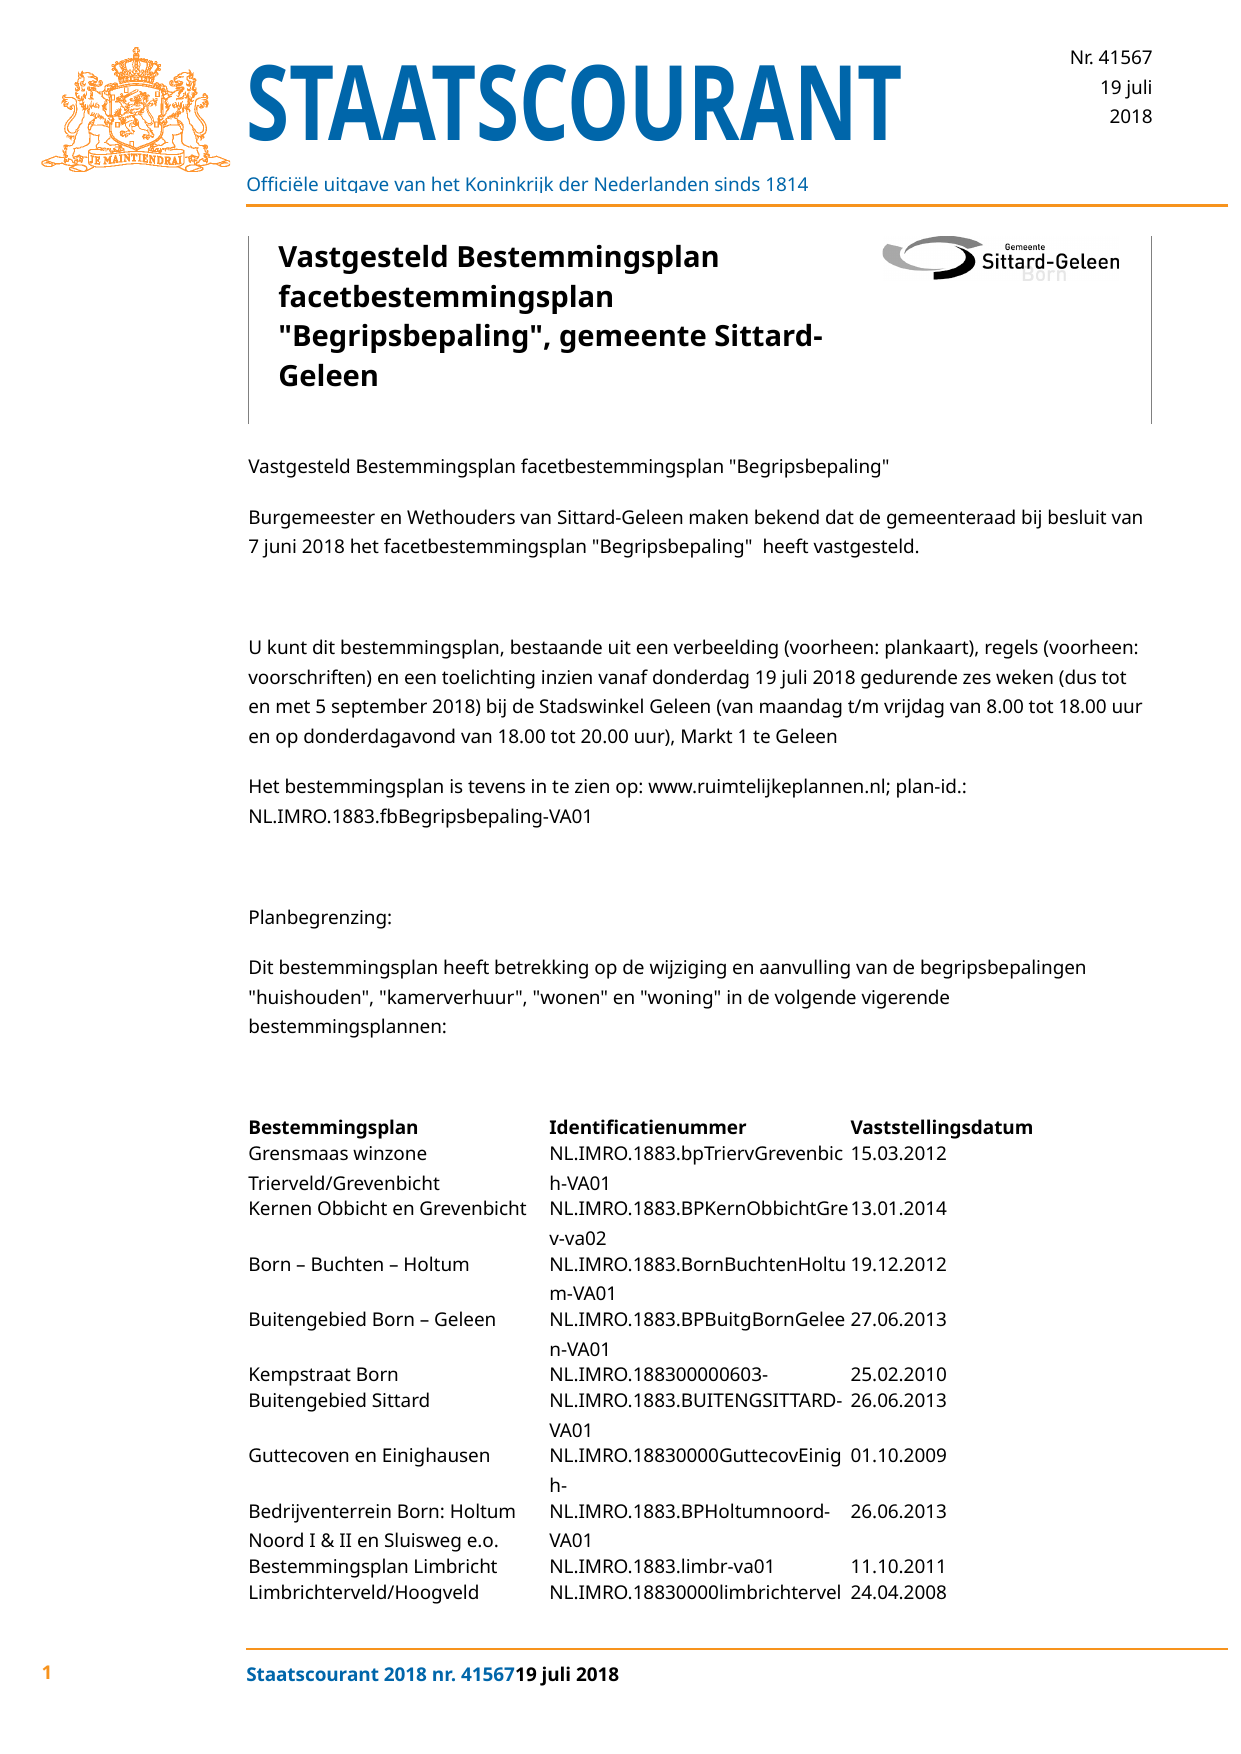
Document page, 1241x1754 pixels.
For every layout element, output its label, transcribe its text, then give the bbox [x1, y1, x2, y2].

table_cell NL.IMRO.1883.bpTriervGrevenbich-VA01 [549, 1140, 850, 1196]
table_cell 24.04.2008 [850, 1579, 1152, 1605]
table_cell NL.IMRO.1883.BUITENGSITTARD-VA01 [549, 1387, 850, 1443]
table_cell Bestemmingsplan Limbricht [248, 1553, 549, 1579]
table_header Vaststellingsdatum [850, 1115, 1152, 1140]
table_cell Buitengebied Born – Geleen [248, 1306, 549, 1362]
table_cell 11.10.2011 [850, 1553, 1152, 1579]
table_cell NL.IMRO.188300000603- [549, 1362, 850, 1387]
text U kunt dit bestemmingsplan, bestaande uit een verbeelding (voorheen: plankaart), regels (voorheen: voorschriften) en een toelichting inzien vanaf donderdag 19 juli 2018 gedurende zes weken (dus tot en met 5 september 2018) bij de Stadswinkel Geleen (van maandag t/m vrijdag van 8.00 tot 18.00 uur en op donderdagavond van 18.00 tot 20.00 uur), Markt 1 te Geleen [248, 634, 1152, 749]
table_cell Buitengebied Sittard [248, 1387, 549, 1443]
table_header [850, 236, 1151, 424]
table_cell 13.01.2014 [850, 1196, 1152, 1251]
table_cell Guttecoven en Einighausen [248, 1443, 549, 1498]
table_cell NL.IMRO.1883.limbr-va01 [549, 1553, 850, 1579]
table_cell Bedrijventerrein Born: Holtum Noord I & II en Sluisweg e.o. [248, 1498, 549, 1553]
table_cell Kernen Obbicht en Grevenbicht [248, 1196, 549, 1251]
table_cell NL.IMRO.18830000GuttecovEinigh- [549, 1443, 850, 1498]
text Vastgesteld Bestemmingsplan facetbestemmingsplan "Begripsbepaling" [248, 454, 1152, 479]
text Dit bestemmingsplan heeft betrekking op de wijziging en aanvulling van de begripsbepalingen "huishouden", "kamerverhuur", "wonen" en "woning" in de volgende vigerende bestemmingsplannen: [248, 954, 1152, 1039]
text Het bestemmingsplan is tevens in te zien op: www.ruimtelijkeplannen.nl; plan-id.: NL.IMRO.1883.fbBegripsbepaling-VA01 [248, 774, 1152, 829]
table_cell 25.02.2010 [850, 1362, 1152, 1387]
picture [882, 236, 1119, 281]
text Planbegrenzing: [248, 904, 1152, 930]
table_cell Born – Buchten – Holtum [248, 1251, 549, 1306]
table_cell NL.IMRO.1883.BornBuchtenHoltum-VA01 [549, 1251, 850, 1306]
text Burgemeester en Wethouders van Sittard-Geleen maken bekend dat de gemeenteraad bij besluit van 7 juni 2018 het facetbestemmingsplan "Begripsbepaling" heeft vastgesteld. [248, 504, 1152, 559]
table_header Vastgesteld Bestemmingsplan facetbestemmingsplan "Begripsbepaling", gemeente Sittard-Geleen [249, 236, 850, 424]
table_cell NL.IMRO.18830000limbrichtervel [549, 1579, 850, 1605]
picture [41, 47, 231, 172]
table_cell Grensmaas winzone Trierveld/Grevenbicht [248, 1140, 549, 1196]
table_cell 01.10.2009 [850, 1443, 1152, 1498]
table_cell NL.IMRO.1883.BPKernObbichtGrev-va02 [549, 1196, 850, 1251]
table_cell 26.06.2013 [850, 1498, 1152, 1553]
table_cell 27.06.2013 [850, 1306, 1152, 1362]
table_header Identificatienummer [549, 1115, 850, 1140]
table_header Bestemmingsplan [248, 1115, 549, 1140]
table_cell 15.03.2012 [850, 1140, 1152, 1196]
table_cell 26.06.2013 [850, 1387, 1152, 1443]
table_cell 19.12.2012 [850, 1251, 1152, 1306]
table_cell NL.IMRO.1883.BPHoltumnoord-VA01 [549, 1498, 850, 1553]
table_cell Limbrichterveld/Hoogveld [248, 1579, 549, 1605]
table_cell NL.IMRO.1883.BPBuitgBornGeleen-VA01 [549, 1306, 850, 1362]
table_cell Kempstraat Born [248, 1362, 549, 1387]
